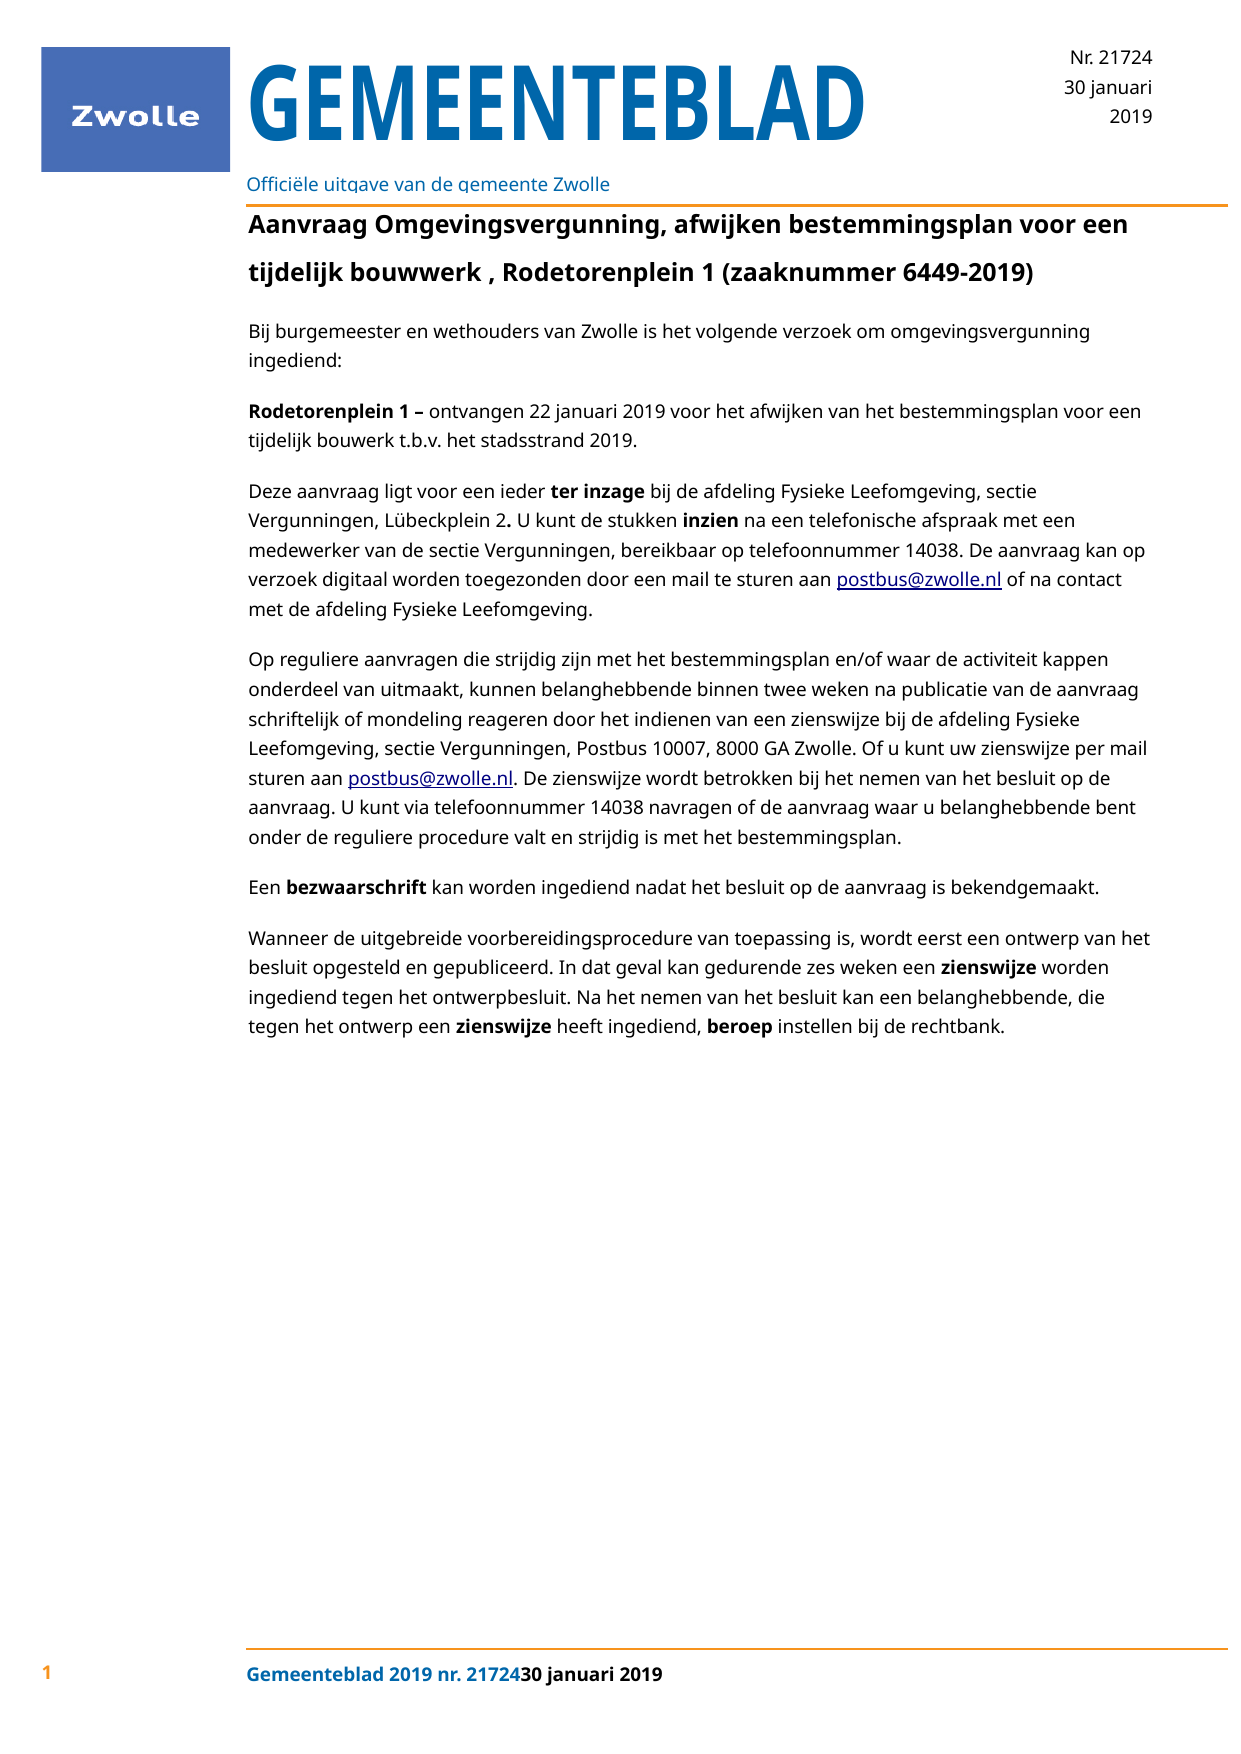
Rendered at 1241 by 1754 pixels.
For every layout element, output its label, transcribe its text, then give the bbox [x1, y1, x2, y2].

text Op reguliere aanvragen die strijdig zijn met het bestemmingsplan en/of waar de activiteit kappen onderdeel van uitmaakt, kunnen belanghebbende binnen twee weken na publicatie van de aanvraag schriftelijk of mondeling reageren door het indienen van een zienswijze bij de afdeling Fysieke Leefomgeving, sectie Vergunningen, Postbus 10007, 8000 GA Zwolle. Of u kunt uw zienswijze per mail sturen aan postbus@zwolle.nl. De zienswijze wordt betrokken bij het nemen van het besluit op de aanvraag. U kunt via telefoonnummer 14038 navragen of de aanvraag waar u belanghebbende bent onder de reguliere procedure valt en strijdig is met het bestemmingsplan. [248, 647, 1152, 850]
text Bij burgemeester en wethouders van Zwolle is het volgende verzoek om omgevingsvergunning ingediend: [248, 318, 1152, 373]
text Aanvraag Omgevingsvergunning, afwijken bestemmingsplan voor een tijdelijk bouwwerk , Rodetorenplein 1 (zaaknummer 6449-2019) [248, 207, 1152, 288]
text Rodetorenplein 1 – ontvangen 22 januari 2019 voor het afwijken van het bestemmingsplan voor een tijdelijk bouwerk t.b.v. het stadsstrand 2019. [248, 398, 1152, 453]
text Deze aanvraag ligt voor een ieder ter inzage bij de afdeling Fysieke Leefomgeving, sectie Vergunningen, Lübeckplein 2. U kunt de stukken inzien na een telefonische afspraak met een medewerker van de sectie Vergunningen, bereikbaar op telefoonnummer 14038. De aanvraag kan op verzoek digitaal worden toegezonden door een mail te sturen aan postbus@zwolle.nl of na contact met de afdeling Fysieke Leefomgeving. [248, 478, 1152, 622]
text Een bezwaarschrift kan worden ingediend nadat het besluit op de aanvraag is bekendgemaakt. [248, 874, 1152, 900]
picture [41, 47, 231, 172]
text Wanneer de uitgebreide voorbereidingsprocedure van toepassing is, wordt eerst een ontwerp van het besluit opgesteld en gepubliceerd. In dat geval kan gedurende zes weken een zienswijze worden ingediend tegen het ontwerpbesluit. Na het nemen van het besluit kan een belanghebbende, die tegen het ontwerp een zienswijze heeft ingediend, beroep instellen bij de rechtbank. [248, 925, 1152, 1039]
